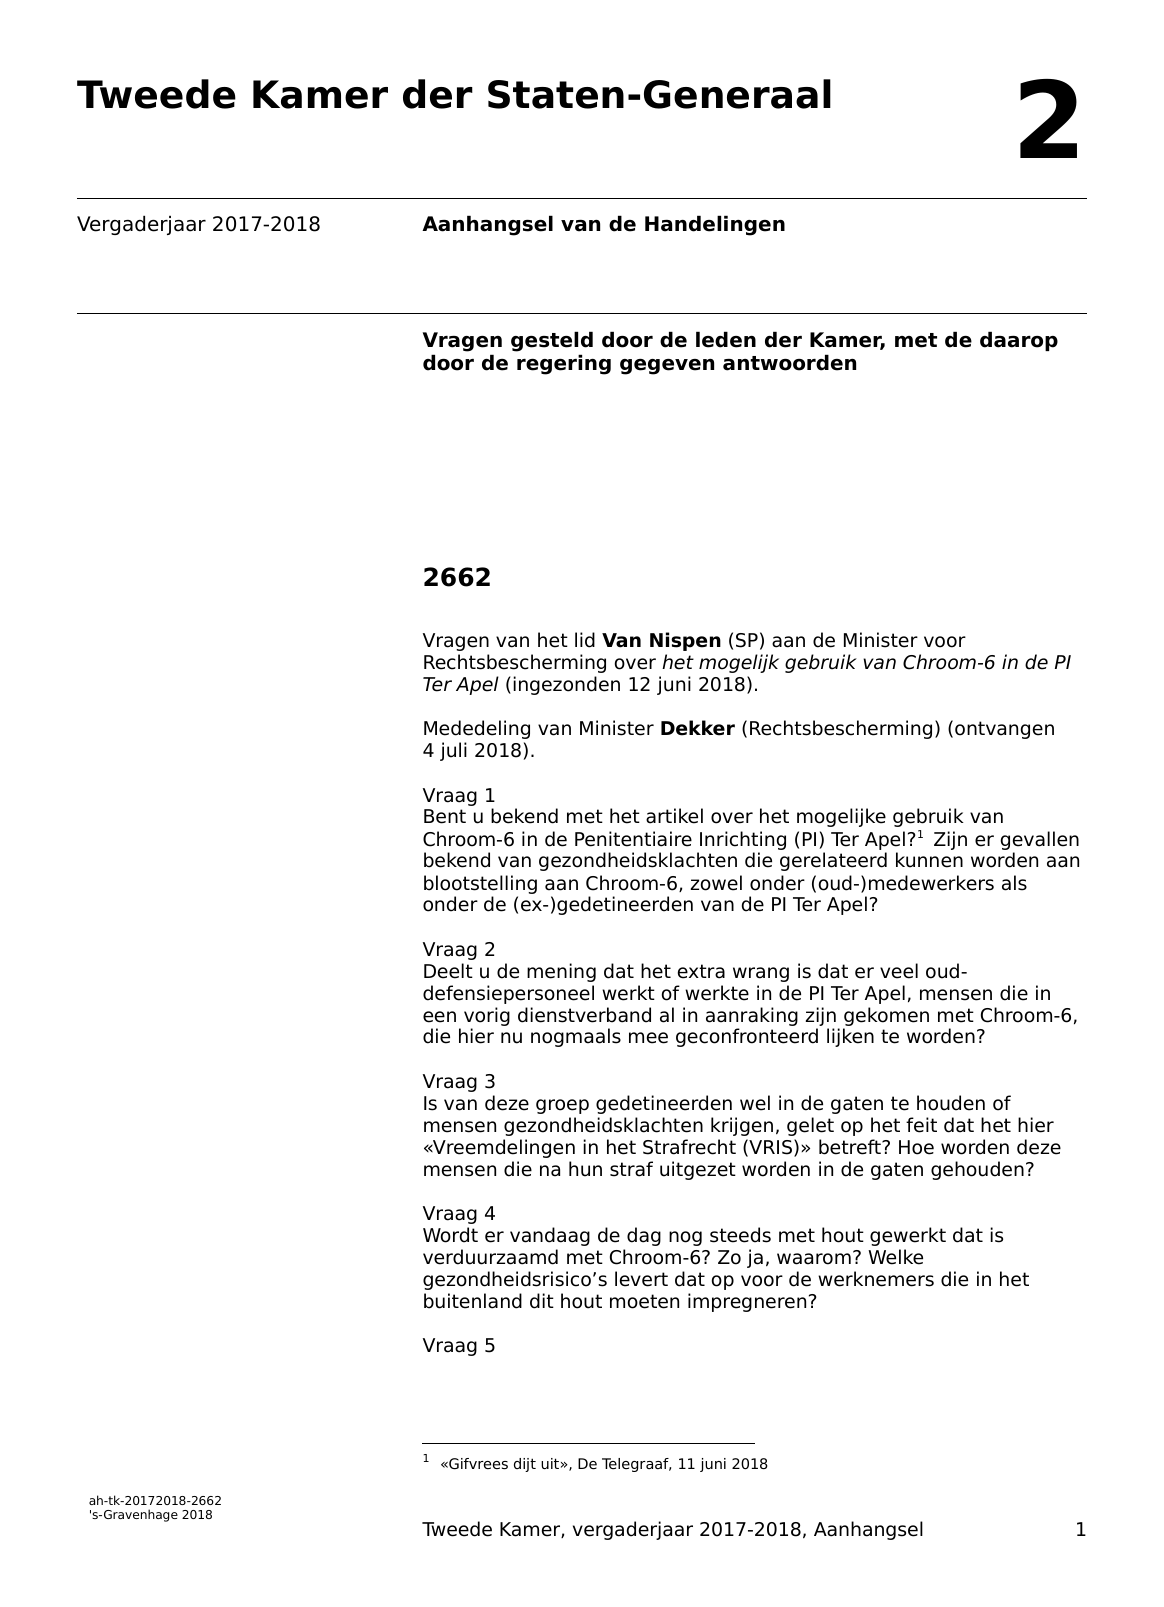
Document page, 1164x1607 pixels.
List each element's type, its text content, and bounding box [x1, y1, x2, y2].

text Deelt u de mening dat het extra wrang is dat er veel oud-defensiepersoneel werkt of werkte in de PI Ter Apel, mensen die in een vorig dienstverband al in aanraking zijn gekomen met Chroom-6, die hier nu nogmaals mee geconfronteerd lijken te worden? [422, 961, 1087, 1048]
text Vraag 4 [422, 1203, 1087, 1225]
text Vraag 3 [422, 1071, 1087, 1093]
table_cell [77, 314, 422, 375]
table_cell Vergaderjaar 2017-2018 [77, 199, 422, 313]
text Wordt er vandaag de dag nog steeds met hout gewerkt dat is verduurzaamd met Chroom-6? Zo ja, waarom? Welke gezondheidsrisico’s levert dat op voor de werknemers die in het buitenland dit hout moeten impregneren? [422, 1225, 1087, 1313]
text Vraag 5 [422, 1335, 1087, 1357]
text Bent u bekend met het artikel over het mogelijke gebruik van Chroom-6 in de Penitentiaire Inrichting (PI) Ter Apel? Zijn er gevallen bekend van gezondheidsklachten die gerelateerd kunnen worden aan blootstelling aan Chroom-6, zowel onder (oud-)medewerkers als onder de (ex-)gedetineerden van de PI Ter Apel? [422, 806, 1087, 916]
text ah-tk-20172018-2662 [88, 1494, 323, 1508]
text Vraag 1 [422, 784, 1087, 806]
table_header 2 [886, 59, 1087, 198]
table_cell Vragen gesteld door de leden der Kamer, met de daarop door de regering gegeven antwoorden [422, 314, 1087, 375]
text Mededeling van Minister Dekker (Rechtsbescherming) (ontvangen 4 juli 2018). [422, 718, 1087, 762]
table_cell Aanhangsel van de Handelingen [422, 199, 1087, 313]
text 's-Gravenhage 2018 [88, 1508, 323, 1522]
text «Gifvrees dijt uit», De Telegraaf, 11 juni 2018 [422, 1452, 1087, 1474]
text Is van deze groep gedetineerden wel in de gaten te houden of mensen gezondheidsklachten krijgen, gelet op het feit dat het hier «Vreemdelingen in het Strafrecht (VRIS)» betreft? Hoe worden deze mensen die na hun straf uitgezet worden in de gaten gehouden? [422, 1093, 1087, 1181]
text 2662 [422, 563, 1087, 592]
table_header Tweede Kamer der Staten-Generaal [77, 59, 886, 198]
text Vragen van het lid Van Nispen (SP) aan de Minister voor Rechtsbescherming over het mogelijk gebruik van Chroom-6 in de PI Ter Apel (ingezonden 12 juni 2018). [422, 630, 1087, 696]
text Vraag 2 [422, 938, 1087, 961]
